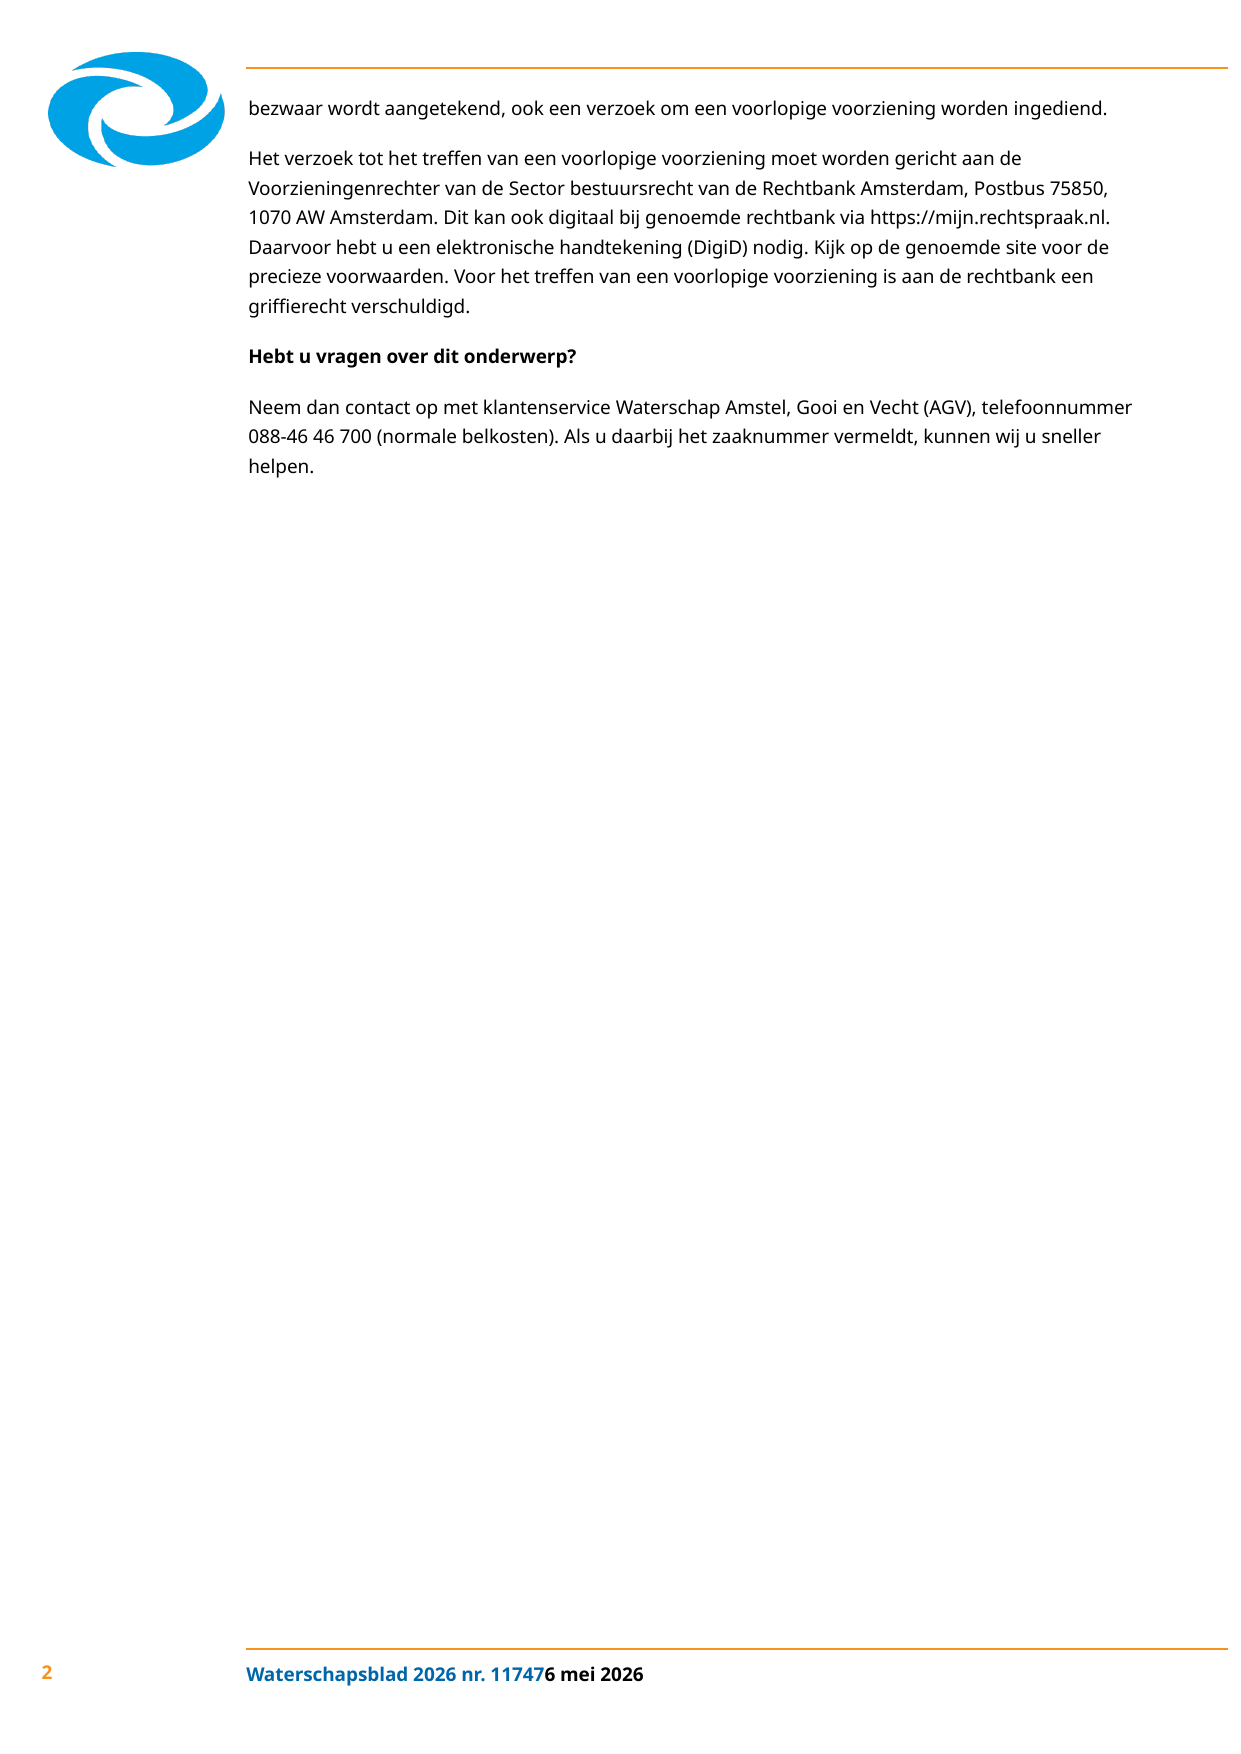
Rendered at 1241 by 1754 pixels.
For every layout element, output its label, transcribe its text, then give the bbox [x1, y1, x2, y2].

text Neem dan contact op met klantenservice Waterschap Amstel, Gooi en Vecht (AGV), telefoonnummer 088-46 46 700 (normale belkosten). Als u daarbij het zaaknummer vermeldt, kunnen wij u sneller helpen. [248, 394, 1152, 479]
picture [41, 47, 231, 172]
text bezwaar wordt aangetekend, ook een verzoek om een voorlopige voorziening worden ingediend. [248, 95, 1152, 121]
text Hebt u vragen over dit onderwerp? [248, 343, 1152, 369]
text Het verzoek tot het treffen van een voorlopige voorziening moet worden gericht aan de Voorzieningenrechter van de Sector bestuursrecht van de Rechtbank Amsterdam, Postbus 75850, 1070 AW Amsterdam. Dit kan ook digitaal bij genoemde rechtbank via https://mijn.rechtspraak.nl. Daarvoor hebt u een elektronische handtekening (DigiD) nodig. Kijk op de genoemde site voor de precieze voorwaarden. Voor het treffen van een voorlopige voorziening is aan de rechtbank een griffierecht verschuldigd. [248, 145, 1152, 319]
